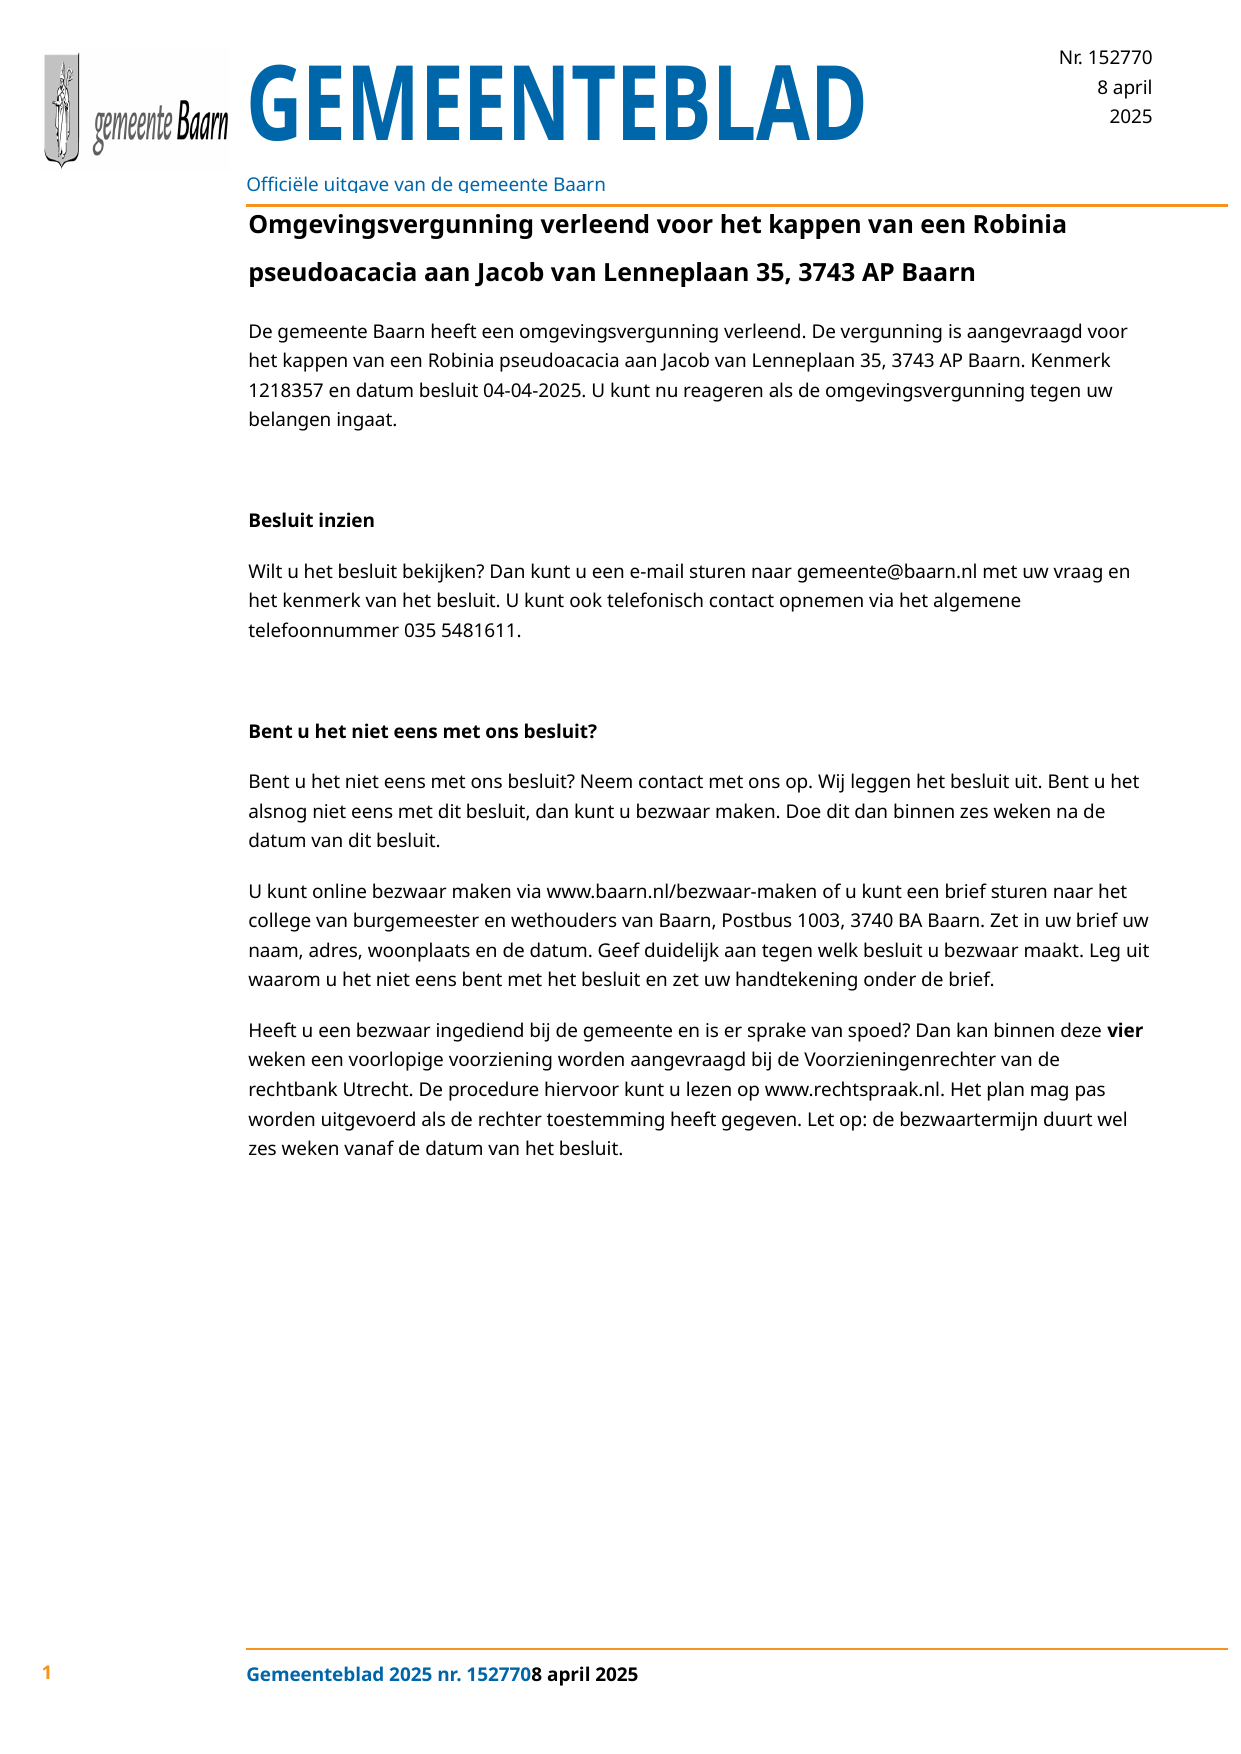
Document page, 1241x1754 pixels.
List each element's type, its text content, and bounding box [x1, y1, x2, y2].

text De gemeente Baarn heeft een omgevingsvergunning verleend. De vergunning is aangevraagd voor het kappen van een Robinia pseudoacacia aan Jacob van Lenneplaan 35, 3743 AP Baarn. Kenmerk 1218357 en datum besluit 04-04-2025. U kunt nu reageren als de omgevingsvergunning tegen uw belangen ingaat. [248, 318, 1152, 432]
text Omgevingsvergunning verleend voor het kappen van een Robinia pseudoacacia aan Jacob van Lenneplaan 35, 3743 AP Baarn [248, 207, 1152, 288]
text Besluit inzien [248, 507, 1152, 533]
text U kunt online bezwaar maken via www.baarn.nl/bezwaar-maken of u kunt een brief sturen naar het college van burgemeester en wethouders van Baarn, Postbus 1003, 3740 BA Baarn. Zet in uw brief uw naam, adres, woonplaats en de datum. Geef duidelijk aan tegen welk besluit u bezwaar maakt. Leg uit waarom u het niet eens bent met het besluit en zet uw handtekening onder de brief. [248, 878, 1152, 992]
text Heeft u een bezwaar ingediend bij de gemeente en is er sprake van spoed? Dan kan binnen deze vier weken een voorlopige voorziening worden aangevraagd bij de Voorzieningenrechter van de rechtbank Utrecht. De procedure hiervoor kunt u lezen op www.rechtspraak.nl. Het plan mag pas worden uitgevoerd als de rechter toestemming heeft gegeven. Let op: de bezwaartermijn duurt wel zes weken vanaf de datum van het besluit. [248, 1017, 1152, 1161]
text Bent u het niet eens met ons besluit? [248, 718, 1152, 744]
text Wilt u het besluit bekijken? Dan kunt u een e-mail sturen naar gemeente@baarn.nl met uw vraag en het kenmerk van het besluit. U kunt ook telefonisch contact opnemen via het algemene telefoonnummer 035 5481611. [248, 558, 1152, 643]
picture [41, 47, 231, 172]
text Bent u het niet eens met ons besluit? Neem contact met ons op. Wij leggen het besluit uit. Bent u het alsnog niet eens met dit besluit, dan kunt u bezwaar maken. Doe dit dan binnen zes weken na de datum van dit besluit. [248, 768, 1152, 853]
